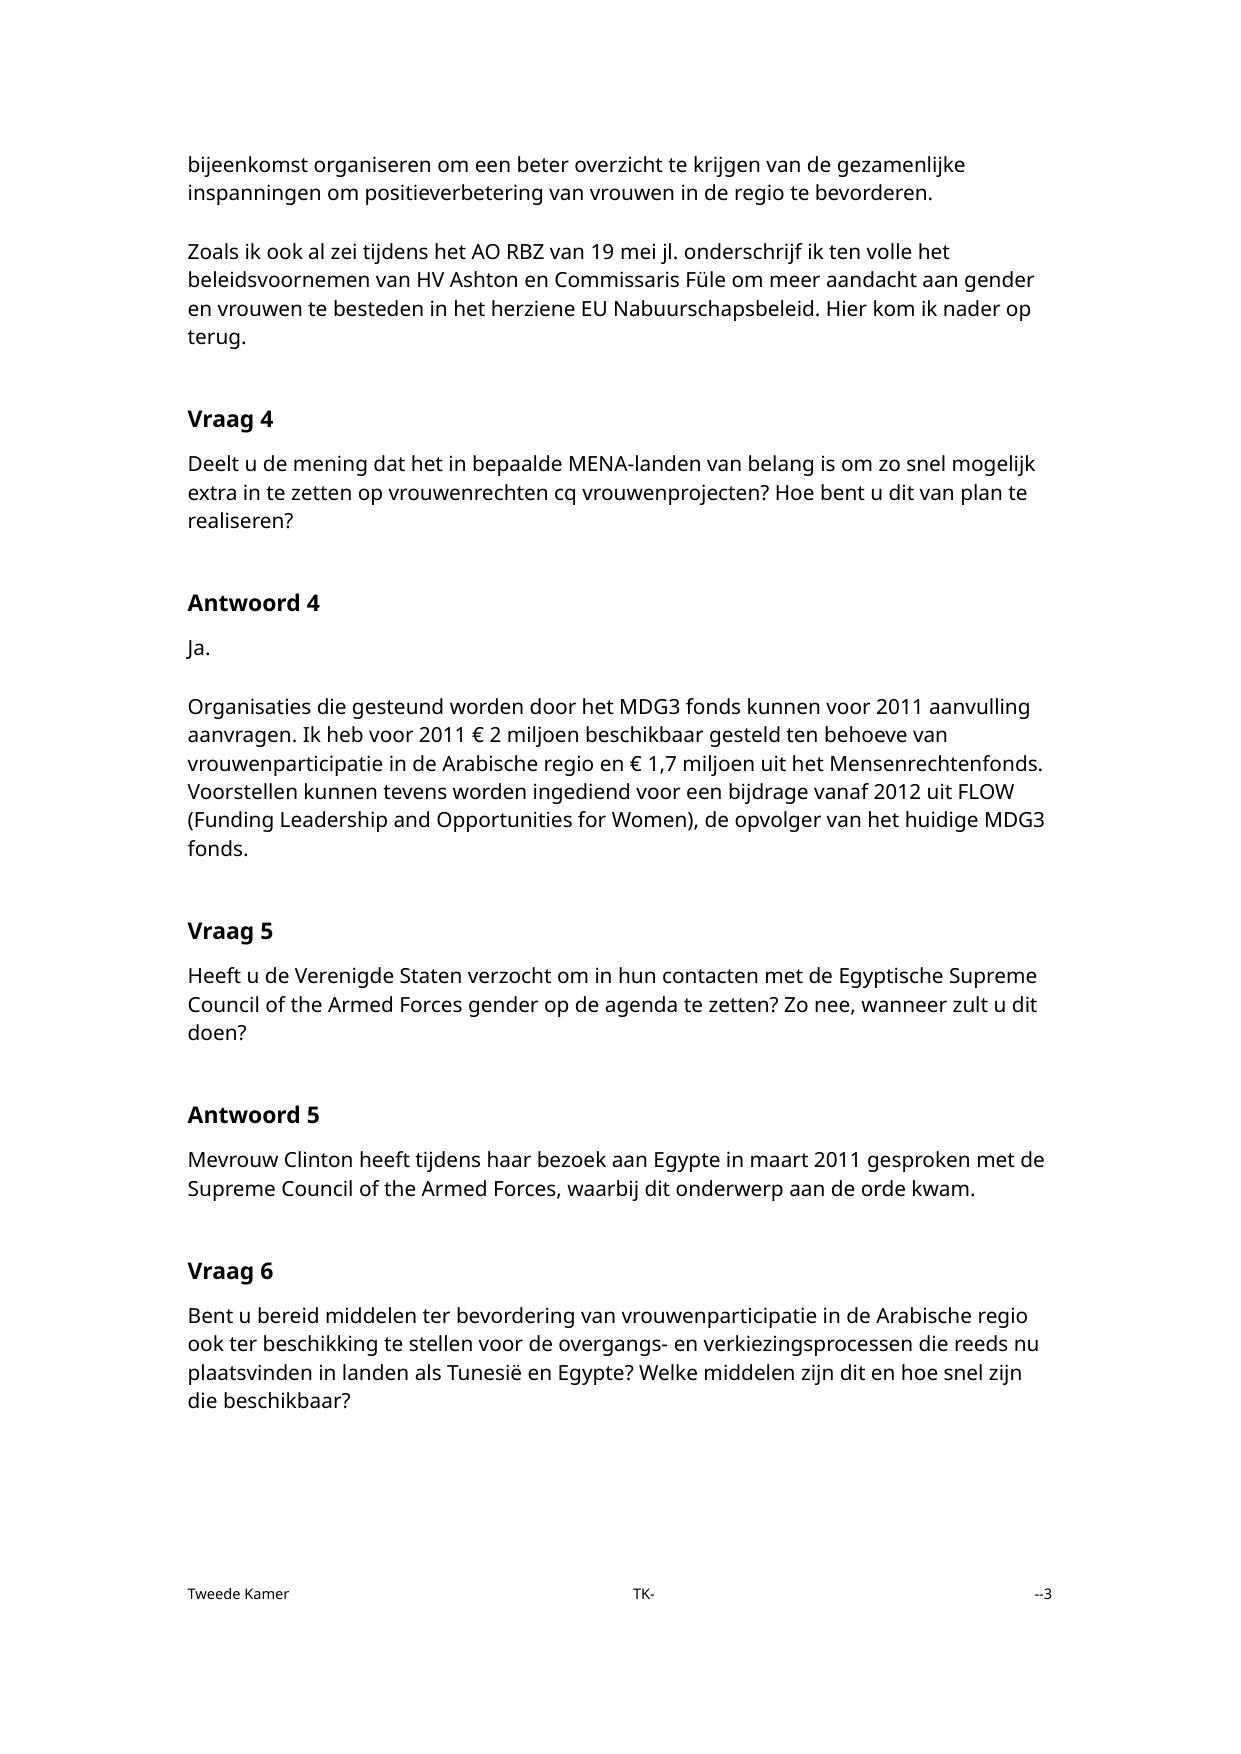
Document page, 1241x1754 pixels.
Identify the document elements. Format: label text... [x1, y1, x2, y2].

text Zoals ik ook al zei tijdens het AO RBZ van 19 mei jl. onderschrijf ik ten volle het beleidsvoornemen van HV Ashton en Commissaris Füle om meer aandacht aan gender en vrouwen te besteden in het herziene EU Nabuurschapsbeleid. Hier kom ik nader op terug. [187, 237, 1053, 351]
subtitle Vraag 4 [187, 403, 1053, 434]
text Bent u bereid middelen ter bevordering van vrouwenparticipatie in de Arabische regio ook ter beschikking te stellen voor de overgangs- en verkiezingsprocessen die reeds nu plaatsvinden in landen als Tunesië en Egypte? Welke middelen zijn dit en hoe snel zijn die beschikbaar? [187, 1301, 1053, 1415]
text Mevrouw Clinton heeft tijdens haar bezoek aan Egypte in maart 2011 gesproken met de Supreme Council of the Armed Forces, waarbij dit onderwerp aan de orde kwam. [187, 1145, 1053, 1202]
subtitle Vraag 6 [187, 1255, 1053, 1286]
text Ja. [187, 633, 1053, 662]
subtitle Vraag 5 [187, 915, 1053, 946]
text Deelt u de mening dat het in bepaalde MENA-landen van belang is om zo snel mogelijk extra in te zetten op vrouwenrechten cq vrouwenprojecten? Hoe bent u dit van plan te realiseren? [187, 449, 1053, 535]
text Heeft u de Verenigde Staten verzocht om in hun contacten met de Egyptische Supreme Council of the Armed Forces gender op de agenda te zetten? Zo nee, wanneer zult u dit doen? [187, 961, 1053, 1047]
text Organisaties die gesteund worden door het MDG3 fonds kunnen voor 2011 aanvulling aanvragen. Ik heb voor 2011 € 2 miljoen beschikbaar gesteld ten behoeve van vrouwenparticipatie in de Arabische regio en € 1,7 miljoen uit het Mensenrechtenfonds. Voorstellen kunnen tevens worden ingediend voor een bijdrage vanaf 2012 uit FLOW (Funding Leadership and Opportunities for Women), de opvolger van het huidige MDG3 fonds. [187, 692, 1053, 862]
text bijeenkomst organiseren om een beter overzicht te krijgen van de gezamenlijke inspanningen om positieverbetering van vrouwen in de regio te bevorderen. [187, 150, 1053, 207]
subtitle Antwoord 4 [187, 587, 1053, 618]
subtitle Antwoord 5 [187, 1099, 1053, 1130]
